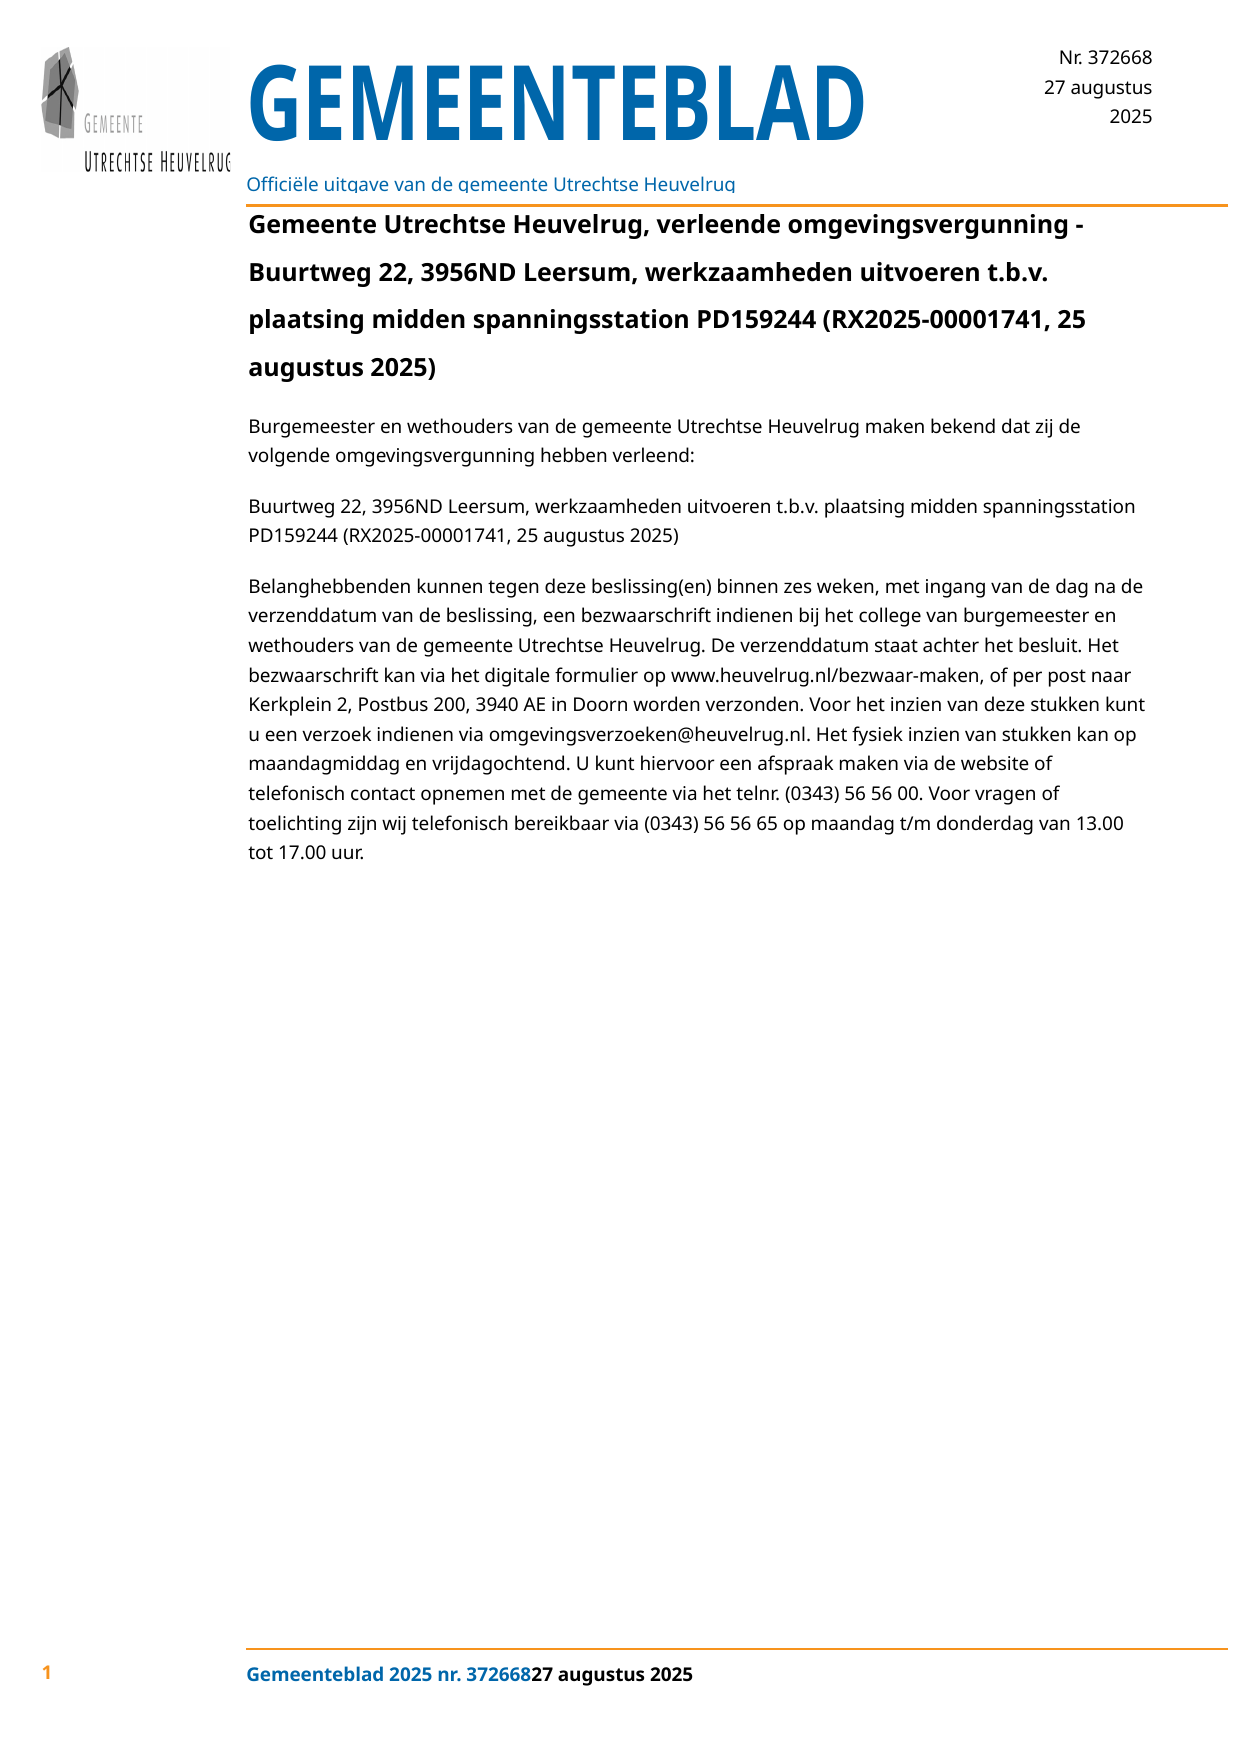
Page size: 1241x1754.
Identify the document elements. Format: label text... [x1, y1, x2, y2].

text Buurtweg 22, 3956ND Leersum, werkzaamheden uitvoeren t.b.v. plaatsing midden spanningsstation PD159244 (RX2025-00001741, 25 augustus 2025) [248, 493, 1152, 548]
picture [41, 47, 231, 172]
text Belanghebbenden kunnen tegen deze beslissing(en) binnen zes weken, met ingang van de dag na de verzenddatum van de beslissing, een bezwaarschrift indienen bij het college van burgemeester en wethouders van de gemeente Utrechtse Heuvelrug. De verzenddatum staat achter het besluit. Het bezwaarschrift kan via het digitale formulier op www.heuvelrug.nl/bezwaar-maken, of per post naar Kerkplein 2, Postbus 200, 3940 AE in Doorn worden verzonden. Voor het inzien van deze stukken kunt u een verzoek indienen via omgevingsverzoeken@heuvelrug.nl. Het fysiek inzien van stukken kan op maandagmiddag en vrijdagochtend. U kunt hiervoor een afspraak maken via de website of telefonisch contact opnemen met de gemeente via het telnr. (0343) 56 56 00. Voor vragen of toelichting zijn wij telefonisch bereikbaar via (0343) 56 56 65 op maandag t/m donderdag van 13.00 tot 17.00 uur. [248, 573, 1152, 865]
text Burgemeester en wethouders van de gemeente Utrechtse Heuvelrug maken bekend dat zij de volgende omgevingsvergunning hebben verleend: [248, 413, 1152, 468]
text Gemeente Utrechtse Heuvelrug, verleende omgevingsvergunning - Buurtweg 22, 3956ND Leersum, werkzaamheden uitvoeren t.b.v. plaatsing midden spanningsstation PD159244 (RX2025-00001741, 25 augustus 2025) [248, 207, 1152, 384]
